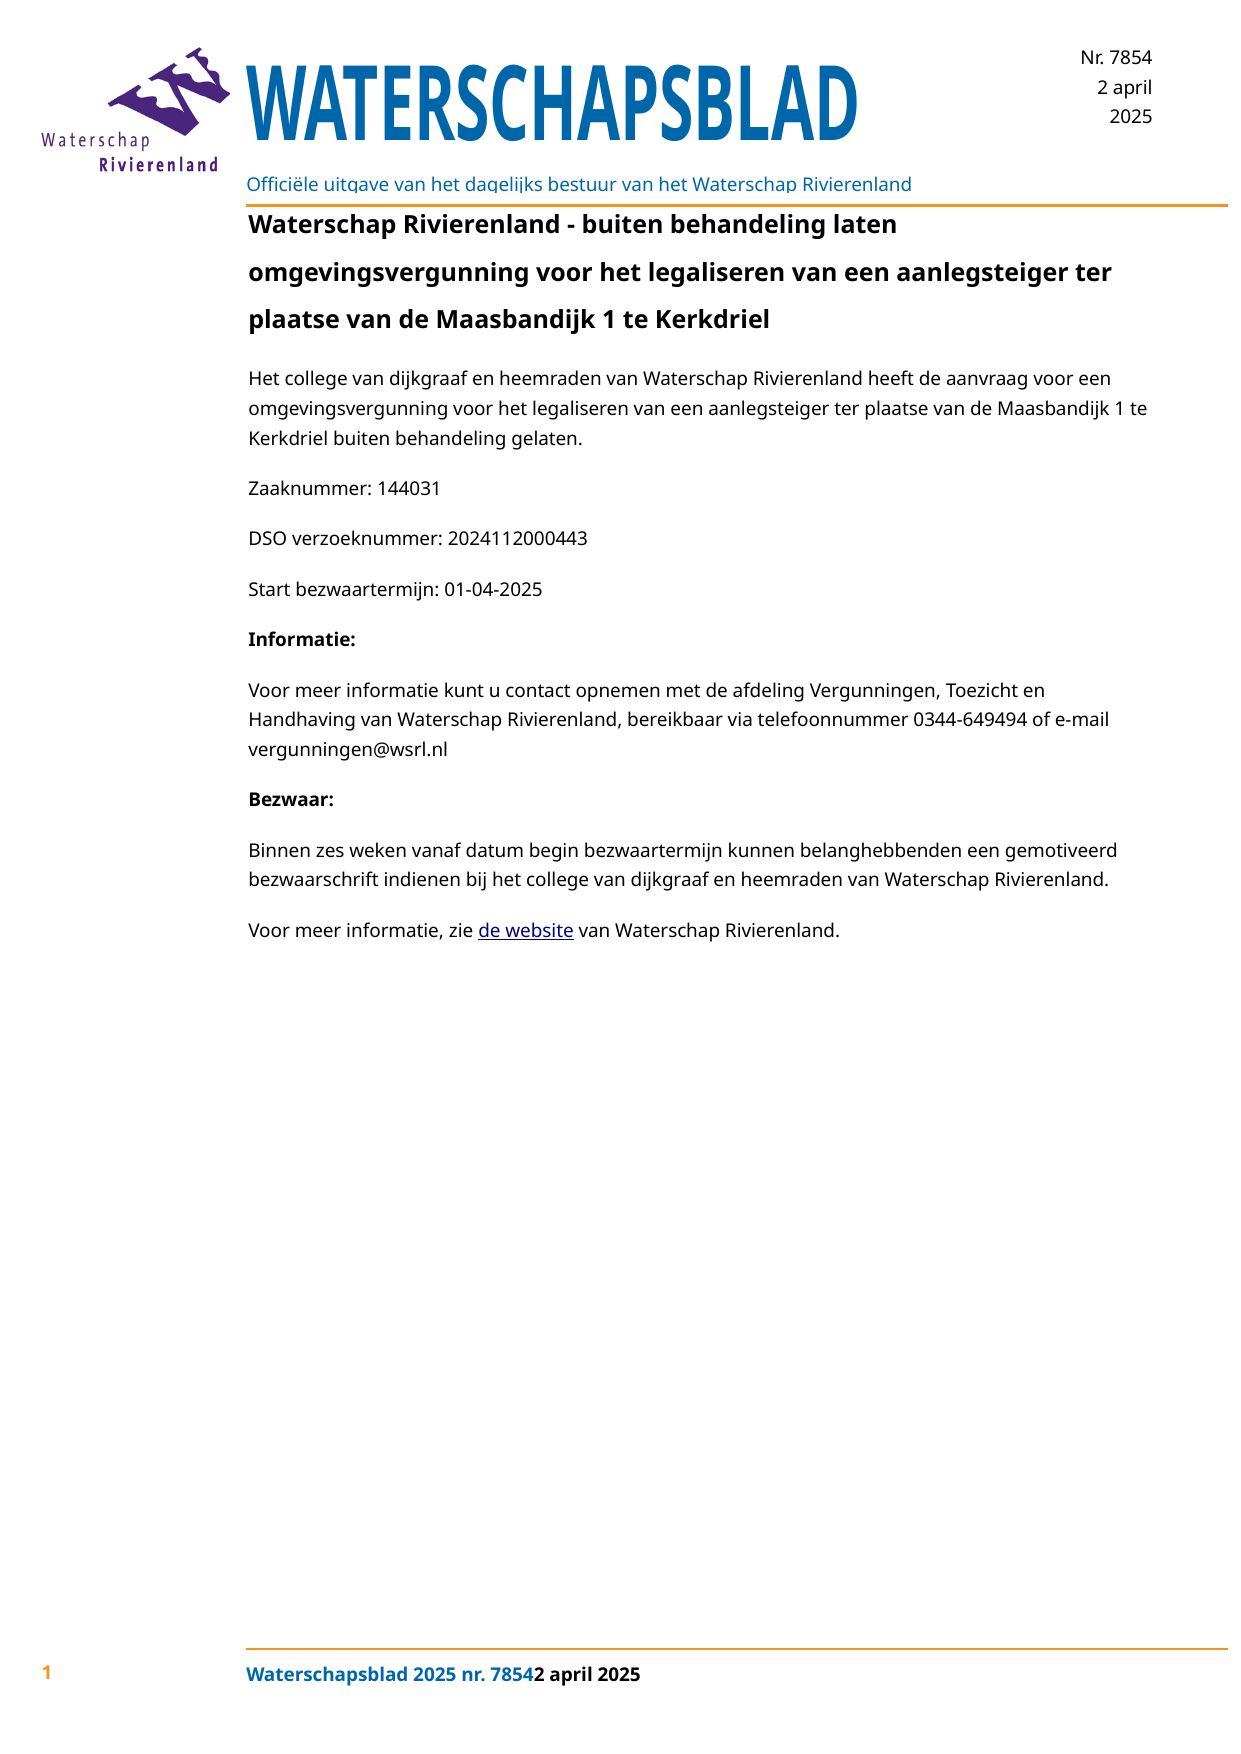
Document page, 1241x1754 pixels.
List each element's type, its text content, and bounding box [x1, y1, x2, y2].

text Informatie: [248, 626, 1152, 652]
text DSO verzoeknummer: 2024112000443 [248, 526, 1152, 551]
picture [41, 47, 231, 172]
text Zaaknummer: 144031 [248, 475, 1152, 501]
text Waterschap Rivierenland - buiten behandeling laten omgevingsvergunning voor het legaliseren van een aanlegsteiger ter plaatse van de Maasbandijk 1 te Kerkdriel [248, 207, 1152, 336]
text Start bezwaartermijn: 01-04-2025 [248, 576, 1152, 602]
text Voor meer informatie, zie de website van Waterschap Rivierenland. [248, 917, 1152, 942]
text Voor meer informatie kunt u contact opnemen met de afdeling Vergunningen, Toezicht en Handhaving van Waterschap Rivierenland, bereikbaar via telefoonnummer 0344-649494 of e-mail vergunningen@wsrl.nl [248, 677, 1152, 762]
text Het college van dijkgraaf en heemraden van Waterschap Rivierenland heeft de aanvraag voor een omgevingsvergunning voor het legaliseren van een aanlegsteiger ter plaatse van de Maasbandijk 1 te Kerkdriel buiten behandeling gelaten. [248, 366, 1152, 450]
text Binnen zes weken vanaf datum begin bezwaartermijn kunnen belanghebbenden een gemotiveerd bezwaarschrift indienen bij het college van dijkgraaf en heemraden van Waterschap Rivierenland. [248, 837, 1152, 892]
text Bezwaar: [248, 786, 1152, 812]
